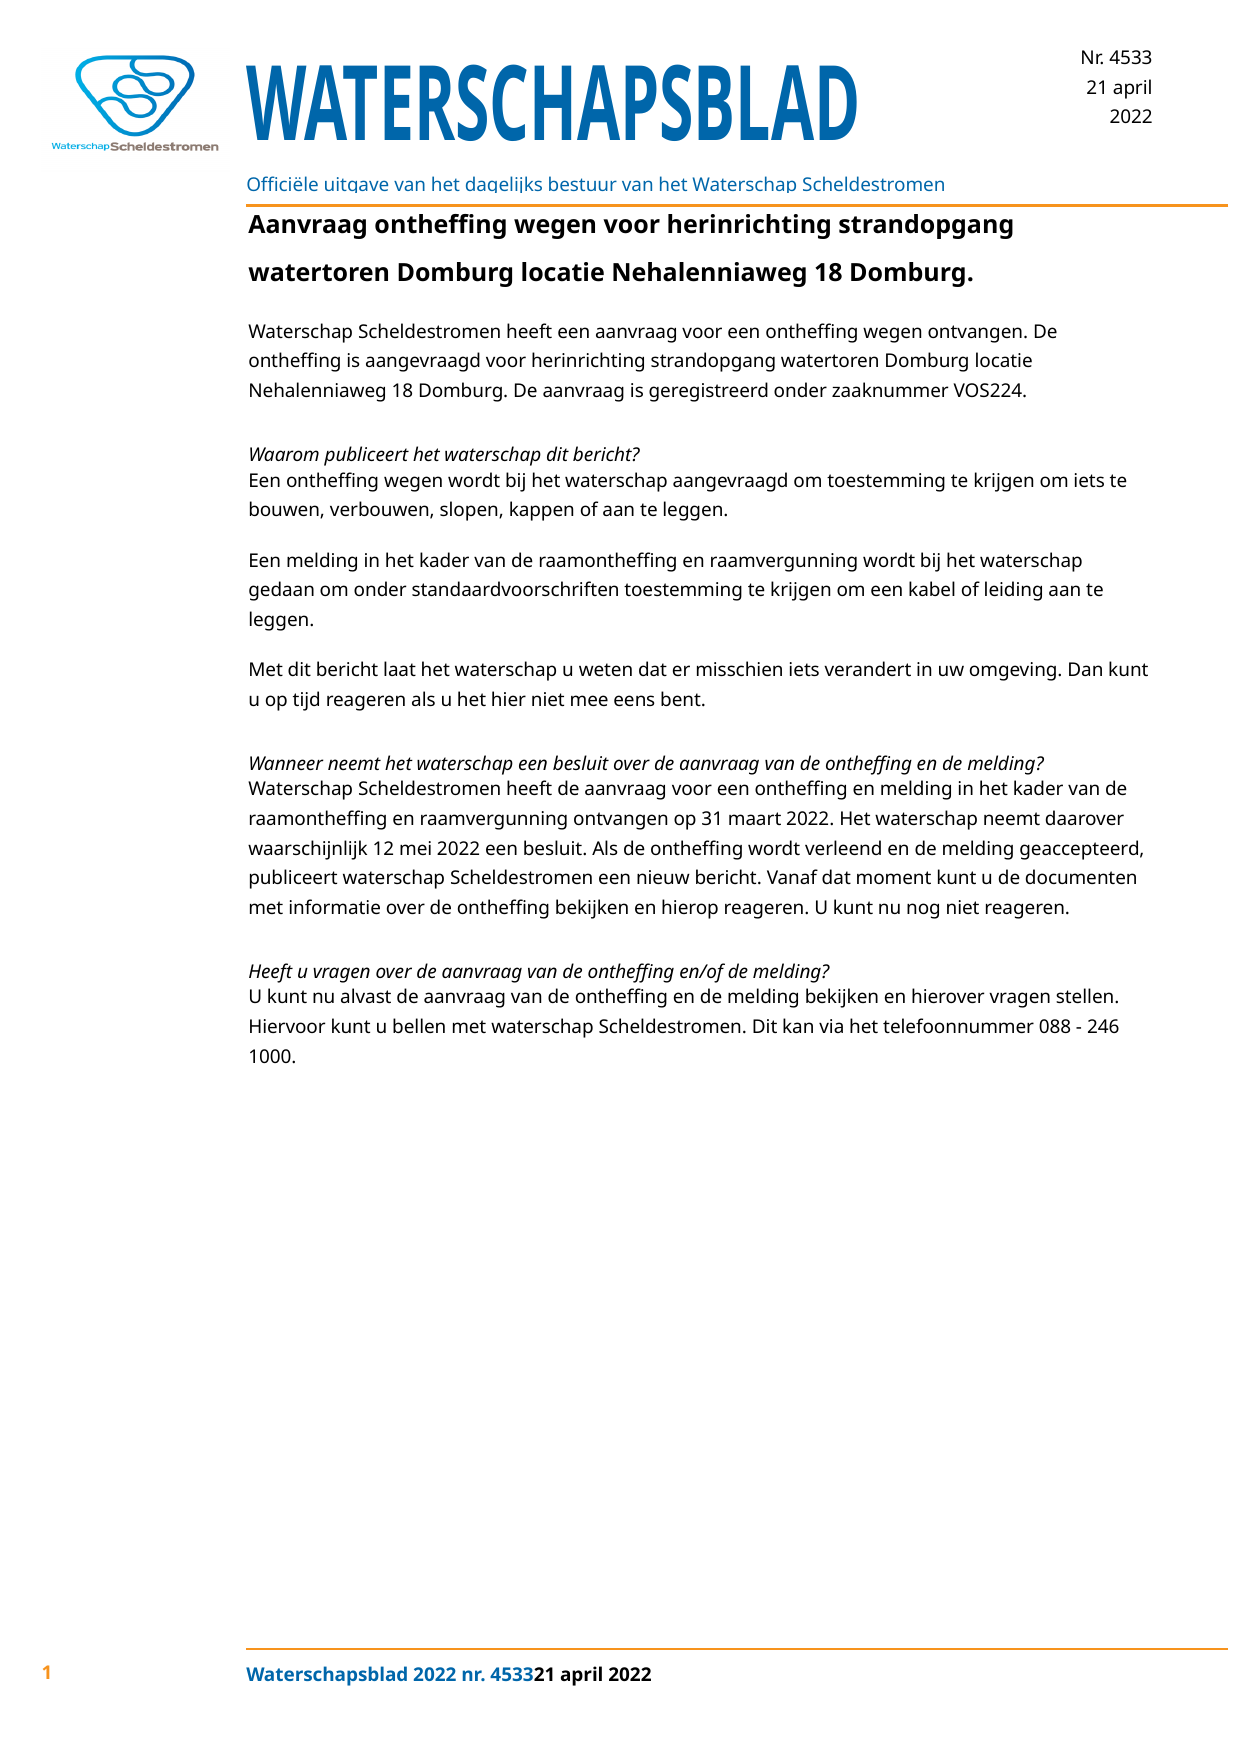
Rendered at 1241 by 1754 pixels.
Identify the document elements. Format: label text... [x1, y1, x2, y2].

text Aanvraag ontheffing wegen voor herinrichting strandopgang watertoren Domburg locatie Nehalenniaweg 18 Domburg. [248, 207, 1152, 288]
text Met dit bericht laat het waterschap u weten dat er misschien iets verandert in uw omgeving. Dan kunt u op tijd reageren als u het hier niet mee eens bent. [248, 656, 1152, 712]
text Heeft u vragen over de aanvraag van de ontheffing en/of de melding? [248, 958, 1152, 984]
text Waterschap Scheldestromen heeft de aanvraag voor een ontheffing en melding in het kader van de raamontheffing en raamvergunning ontvangen op 31 maart 2022. Het waterschap neemt daarover waarschijnlijk 12 mei 2022 een besluit. Als de ontheffing wordt verleend en de melding geaccepteerd, publiceert waterschap Scheldestromen een nieuw bericht. Vanaf dat moment kunt u de documenten met informatie over de ontheffing bekijken en hierop reageren. U kunt nu nog niet reageren. [248, 776, 1152, 920]
picture [41, 47, 231, 172]
text Wanneer neemt het waterschap een besluit over de aanvraag van de ontheffing en de melding? [248, 750, 1152, 776]
text Waarom publiceert het waterschap dit bericht? [248, 441, 1152, 467]
text Een ontheffing wegen wordt bij het waterschap aangevraagd om toestemming te krijgen om iets te bouwen, verbouwen, slopen, kappen of aan te leggen. [248, 467, 1152, 522]
text Waterschap Scheldestromen heeft een aanvraag voor een ontheffing wegen ontvangen. De ontheffing is aangevraagd voor herinrichting strandopgang watertoren Domburg locatie Nehalenniaweg 18 Domburg. De aanvraag is geregistreerd onder zaaknummer VOS224. [248, 318, 1152, 403]
text U kunt nu alvast de aanvraag van de ontheffing en de melding bekijken en hierover vragen stellen. Hiervoor kunt u bellen met waterschap Scheldestromen. Dit kan via het telefoonnummer 088 - 246 1000. [248, 984, 1152, 1068]
text Een melding in het kader van de raamontheffing en raamvergunning wordt bij het waterschap gedaan om onder standaardvoorschriften toestemming te krijgen om een kabel of leiding aan te leggen. [248, 547, 1152, 632]
